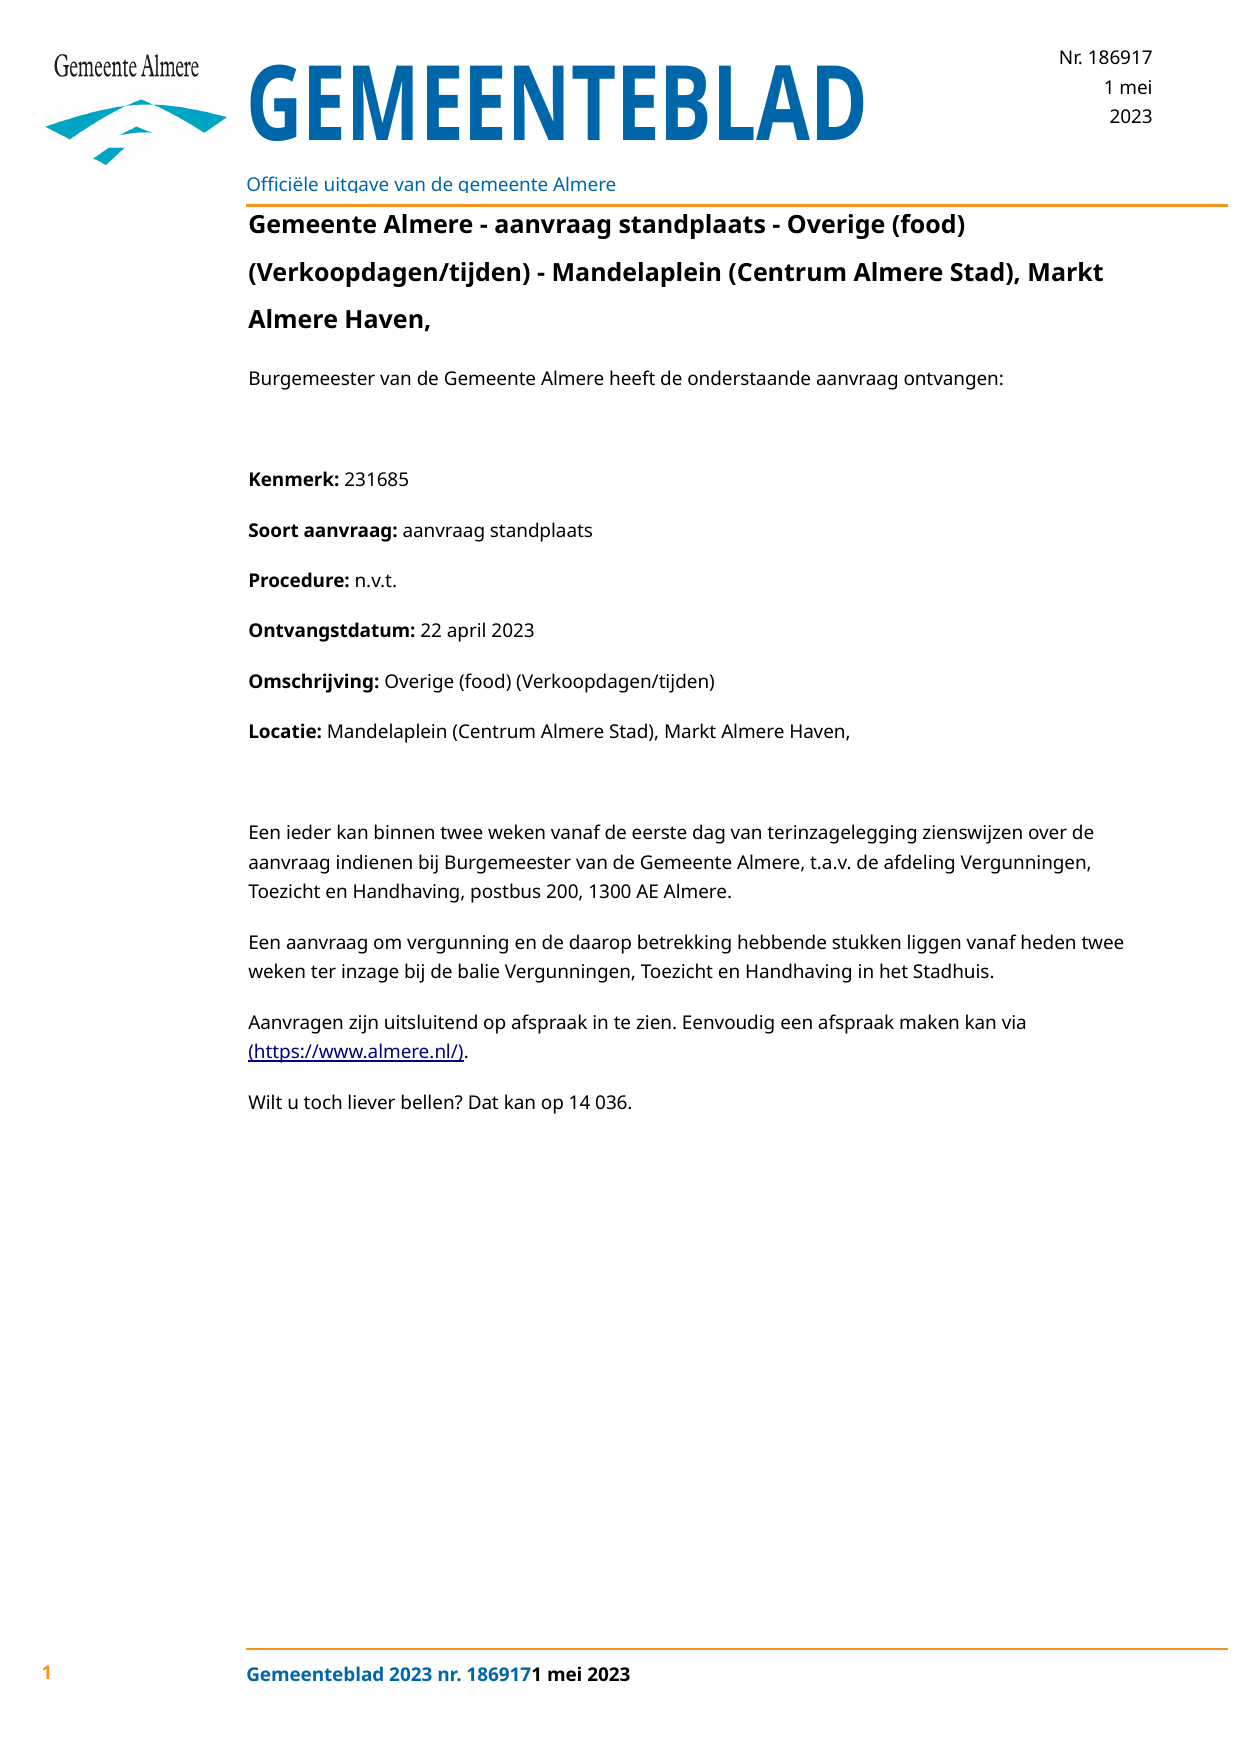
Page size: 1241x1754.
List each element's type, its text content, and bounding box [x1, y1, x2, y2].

text Locatie: Mandelaplein (Centrum Almere Stad), Markt Almere Haven, [248, 718, 1152, 744]
text Burgemeester van de Gemeente Almere heeft de onderstaande aanvraag ontvangen: [248, 366, 1152, 391]
text Wilt u toch liever bellen? Dat kan op 14 036. [248, 1089, 1152, 1114]
text Ontvangstdatum: 22 april 2023 [248, 618, 1152, 643]
text Kenmerk: 231685 [248, 466, 1152, 492]
text Omschrijving: Overige (food) (Verkoopdagen/tijden) [248, 668, 1152, 694]
text Procedure: n.v.t. [248, 567, 1152, 593]
text Een ieder kan binnen twee weken vanaf de eerste dag van terinzagelegging zienswijzen over de aanvraag indienen bij Burgemeester van de Gemeente Almere, t.a.v. de afdeling Vergunningen, Toezicht en Handhaving, postbus 200, 1300 AE Almere. [248, 819, 1152, 904]
text Gemeente Almere - aanvraag standplaats - Overige (food) (Verkoopdagen/tijden) - Mandelaplein (Centrum Almere Stad), Markt Almere Haven, [248, 207, 1152, 336]
text Een aanvraag om vergunning en de daarop betrekking hebbende stukken liggen vanaf heden twee weken ter inzage bij de balie Vergunningen, Toezicht en Handhaving in het Stadhuis. [248, 929, 1152, 984]
picture [41, 47, 231, 172]
text Aanvragen zijn uitsluitend op afspraak in te zien. Eenvoudig een afspraak maken kan via (https://www.almere.nl/). [248, 1009, 1152, 1064]
text Soort aanvraag: aanvraag standplaats [248, 517, 1152, 542]
